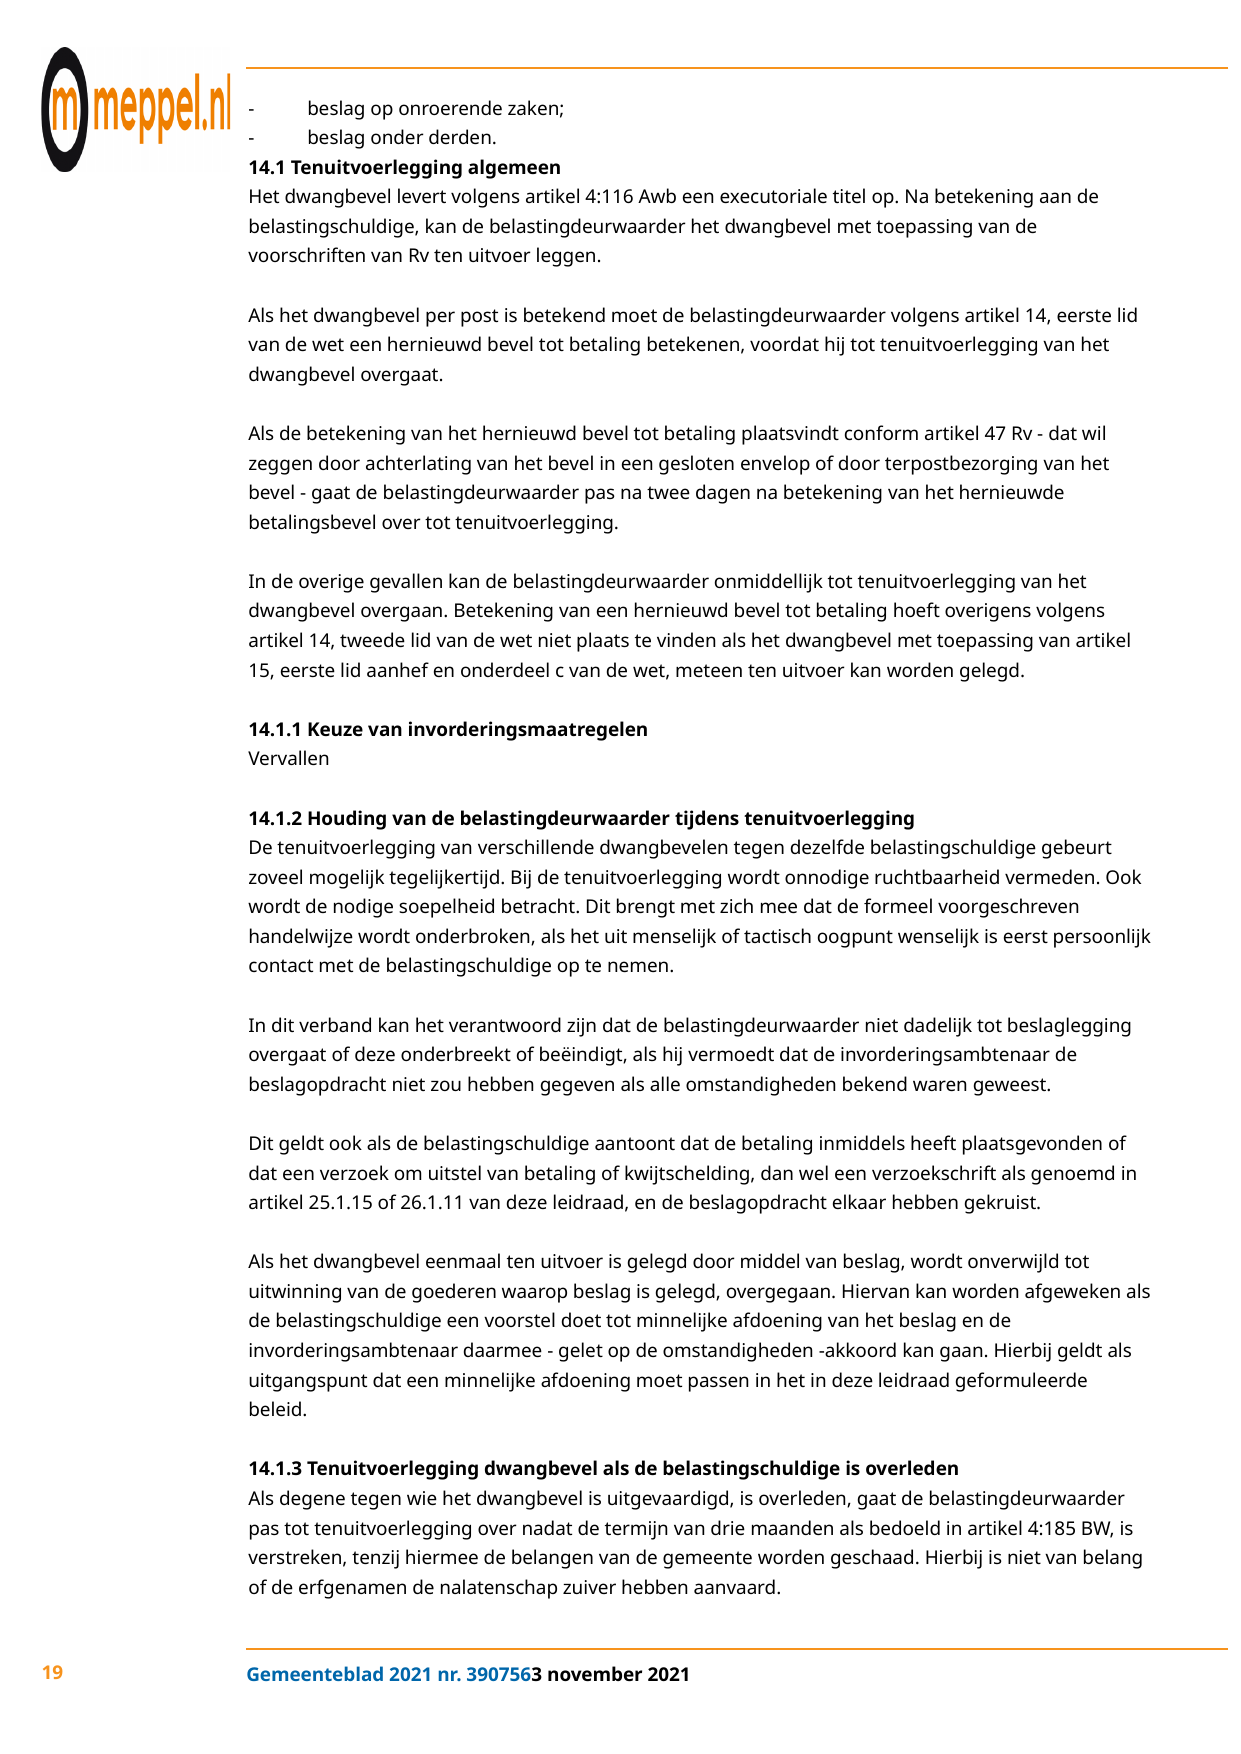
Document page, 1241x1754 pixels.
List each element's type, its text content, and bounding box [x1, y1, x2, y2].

text Als het dwangbevel eenmaal ten uitvoer is gelegd door middel van beslag, wordt onverwijld tot uitwinning van de goederen waarop beslag is gelegd, overgegaan. Hiervan kan worden afgeweken als de belastingschuldige een voorstel doet tot minnelijke afdoening van het beslag en de invorderingsambtenaar daarmee - gelet op de omstandigheden -akkoord kan gaan. Hierbij geldt als uitgangspunt dat een minnelijke afdoening moet passen in het in deze leidraad geformuleerde beleid. [248, 1248, 1152, 1422]
text Vervallen [248, 746, 1152, 771]
text 14.1.1 Keuze van invorderingsmaatregelen [248, 716, 1152, 742]
text Als de betekening van het hernieuwd bevel tot betaling plaatsvindt conform artikel 47 Rv - dat wil zeggen door achterlating van het bevel in een gesloten envelop of door terpostbezorging van het bevel - gaat de belastingdeurwaarder pas na twee dagen na betekening van het hernieuwde betalingsbevel over tot tenuitvoerlegging. [248, 420, 1152, 535]
text De tenuitvoerlegging van verschillende dwangbevelen tegen dezelfde belastingschuldige gebeurt zoveel mogelijk tegelijkertijd. Bij de tenuitvoerlegging wordt onnodige ruchtbaarheid vermeden. Ook wordt de nodige soepelheid betracht. Dit brengt met zich mee dat de formeel voorgeschreven handelwijze wordt onderbroken, als het uit menselijk of tactisch oogpunt wenselijk is eerst persoonlijk contact met de belastingschuldige op te nemen. [248, 834, 1152, 978]
list beslag op onroerende zaken; [248, 95, 1152, 121]
picture [41, 47, 231, 172]
text 14.1.2 Houding van de belastingdeurwaarder tijdens tenuitvoerlegging [248, 805, 1152, 831]
text 14.1.3 Tenuitvoerlegging dwangbevel als de belastingschuldige is overleden [248, 1456, 1152, 1481]
text Als degene tegen wie het dwangbevel is uitgevaardigd, is overleden, gaat de belastingdeurwaarder pas tot tenuitvoerlegging over nadat de termijn van drie maanden als bedoeld in artikel 4:185 BW, is verstreken, tenzij hiermee de belangen van de gemeente worden geschaad. Hierbij is niet van belang of de erfgenamen de nalatenschap zuiver hebben aanvaard. [248, 1485, 1152, 1600]
list beslag onder derden. [248, 124, 1152, 150]
text 14.1 Tenuitvoerlegging algemeen [248, 154, 1152, 180]
text In de overige gevallen kan de belastingdeurwaarder onmiddellijk tot tenuitvoerlegging van het dwangbevel overgaan. Betekening van een hernieuwd bevel tot betaling hoeft overigens volgens artikel 14, tweede lid van de wet niet plaats te vinden als het dwangbevel met toepassing van artikel 15, eerste lid aanhef en onderdeel c van de wet, meteen ten uitvoer kan worden gelegd. [248, 568, 1152, 683]
text Het dwangbevel levert volgens artikel 4:116 Awb een executoriale titel op. Na betekening aan de belastingschuldige, kan de belastingdeurwaarder het dwangbevel met toepassing van de voorschriften van Rv ten uitvoer leggen. [248, 183, 1152, 268]
text Als het dwangbevel per post is betekend moet de belastingdeurwaarder volgens artikel 14, eerste lid van de wet een hernieuwd bevel tot betaling betekenen, voordat hij tot tenuitvoerlegging van het dwangbevel overgaat. [248, 302, 1152, 387]
text Dit geldt ook als de belastingschuldige aantoont dat de betaling inmiddels heeft plaatsgevonden of dat een verzoek om uitstel van betaling of kwijtschelding, dan wel een verzoekschrift als genoemd in artikel 25.1.15 of 26.1.11 van deze leidraad, en de beslagopdracht elkaar hebben gekruist. [248, 1130, 1152, 1215]
text In dit verband kan het verantwoord zijn dat de belastingdeurwaarder niet dadelijk tot beslaglegging overgaat of deze onderbreekt of beëindigt, als hij vermoedt dat de invorderingsambtenaar de beslagopdracht niet zou hebben gegeven als alle omstandigheden bekend waren geweest. [248, 1012, 1152, 1097]
